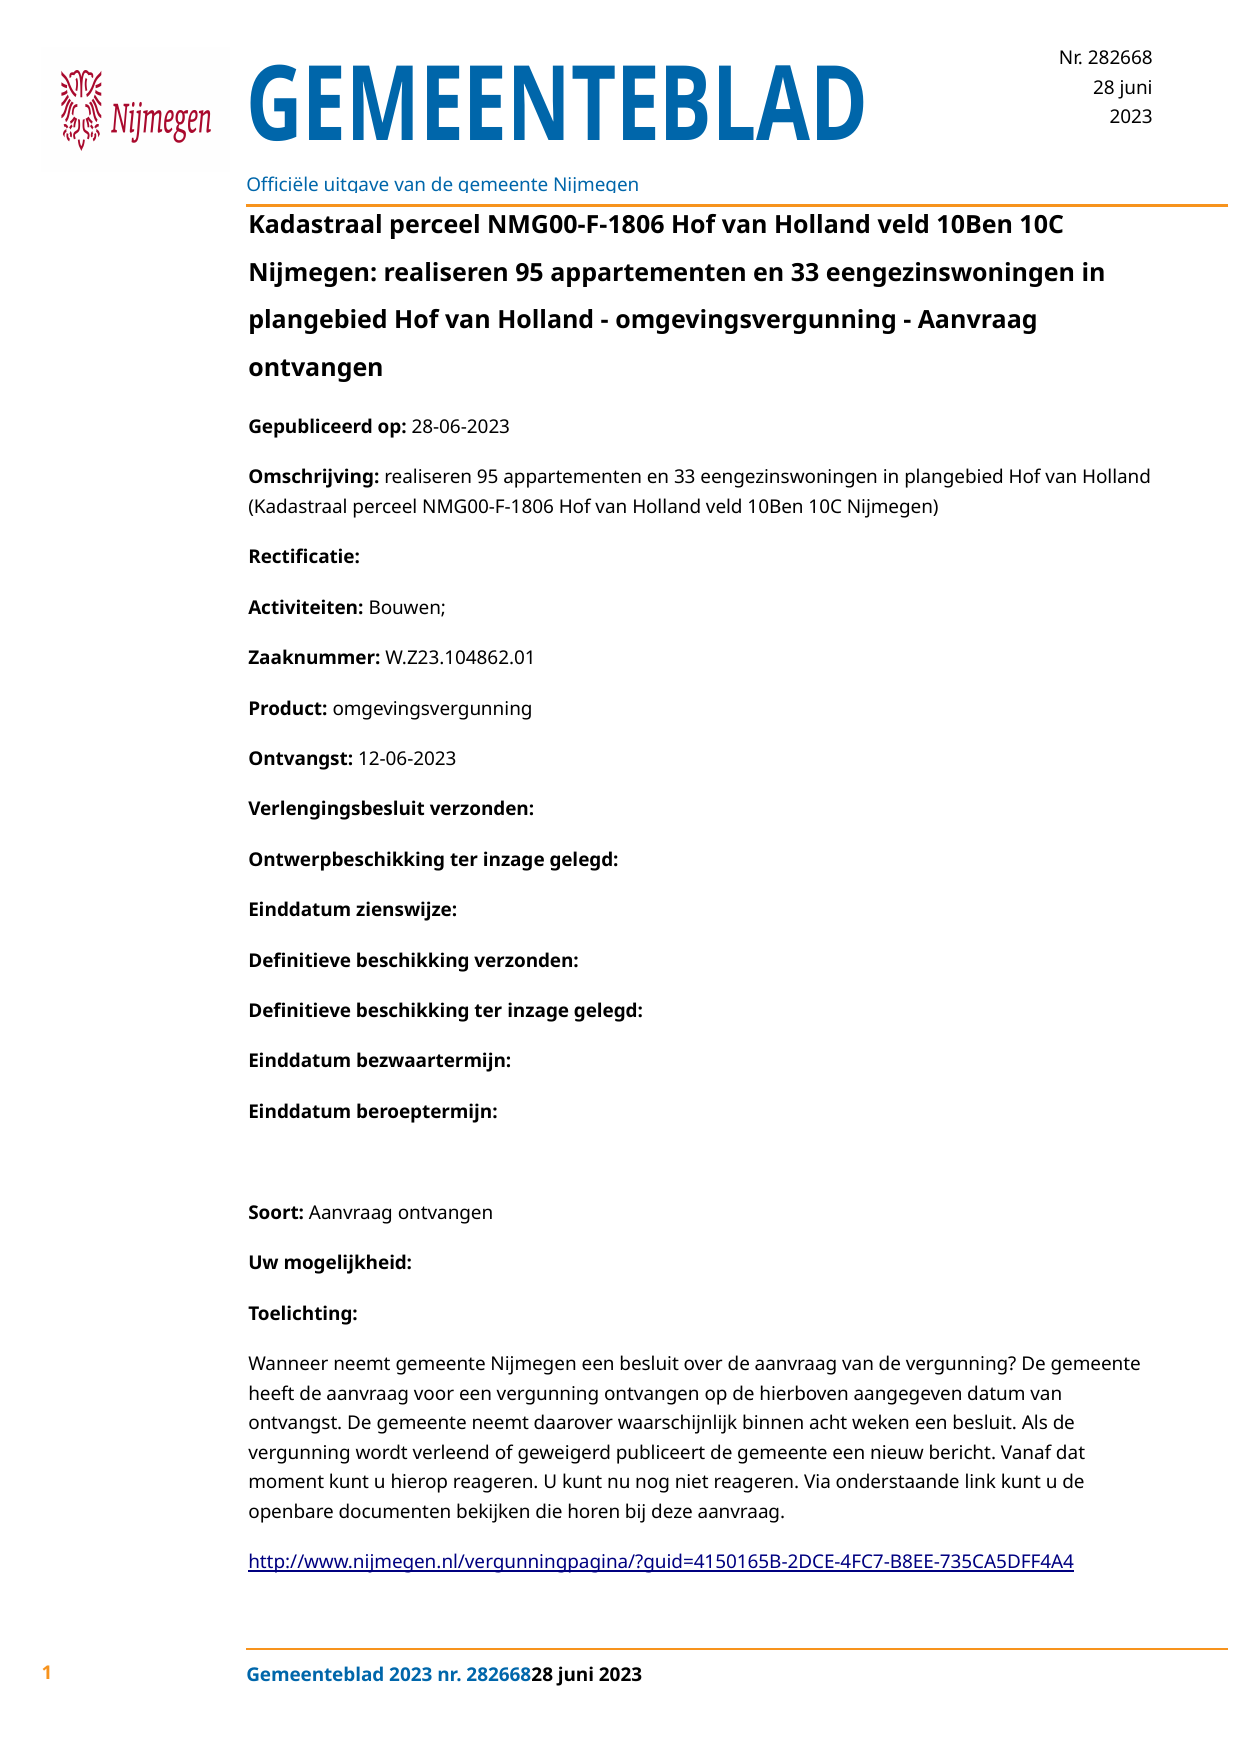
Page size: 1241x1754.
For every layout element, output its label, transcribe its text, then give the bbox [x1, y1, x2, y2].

text http://www.nijmegen.nl/vergunningpagina/?guid=4150165B-2DCE-4FC7-B8EE-735CA5DFF4A4 [248, 1548, 1152, 1574]
text Product: omgevingsvergunning [248, 695, 1152, 721]
text Gepubliceerd op: 28-06-2023 [248, 413, 1152, 439]
text Einddatum bezwaartermijn: [248, 1048, 1152, 1073]
text Definitieve beschikking verzonden: [248, 947, 1152, 973]
text Omschrijving: realiseren 95 appartementen en 33 eengezinswoningen in plangebied Hof van Holland (Kadastraal perceel NMG00-F-1806 Hof van Holland veld 10Ben 10C Nijmegen) [248, 463, 1152, 519]
text Activiteiten: Bouwen; [248, 594, 1152, 620]
text Wanneer neemt gemeente Nijmegen een besluit over de aanvraag van de vergunning? De gemeente heeft de aanvraag voor een vergunning ontvangen op de hierboven aangegeven datum van ontvangst. De gemeente neemt daarover waarschijnlijk binnen acht weken een besluit. Als de vergunning wordt verleend of geweigerd publiceert de gemeente een nieuw bericht. Vanaf dat moment kunt u hierop reageren. U kunt nu nog niet reageren. Via onderstaande link kunt u de openbare documenten bekijken die horen bij deze aanvraag. [248, 1350, 1152, 1524]
text Soort: Aanvraag ontvangen [248, 1199, 1152, 1225]
text Rectificatie: [248, 543, 1152, 569]
text Einddatum zienswijze: [248, 896, 1152, 922]
text Toelichting: [248, 1300, 1152, 1326]
text Ontwerpbeschikking ter inzage gelegd: [248, 846, 1152, 872]
text Zaaknummer: W.Z23.104862.01 [248, 644, 1152, 670]
picture [41, 47, 231, 172]
text Definitieve beschikking ter inzage gelegd: [248, 997, 1152, 1023]
text Ontvangst: 12-06-2023 [248, 745, 1152, 771]
text Kadastraal perceel NMG00-F-1806 Hof van Holland veld 10Ben 10C Nijmegen: realiseren 95 appartementen en 33 eengezinswoningen in plangebied Hof van Holland - omgevingsvergunning - Aanvraag ontvangen [248, 207, 1152, 384]
text Uw mogelijkheid: [248, 1249, 1152, 1275]
text Einddatum beroeptermijn: [248, 1098, 1152, 1124]
text Verlengingsbesluit verzonden: [248, 796, 1152, 821]
